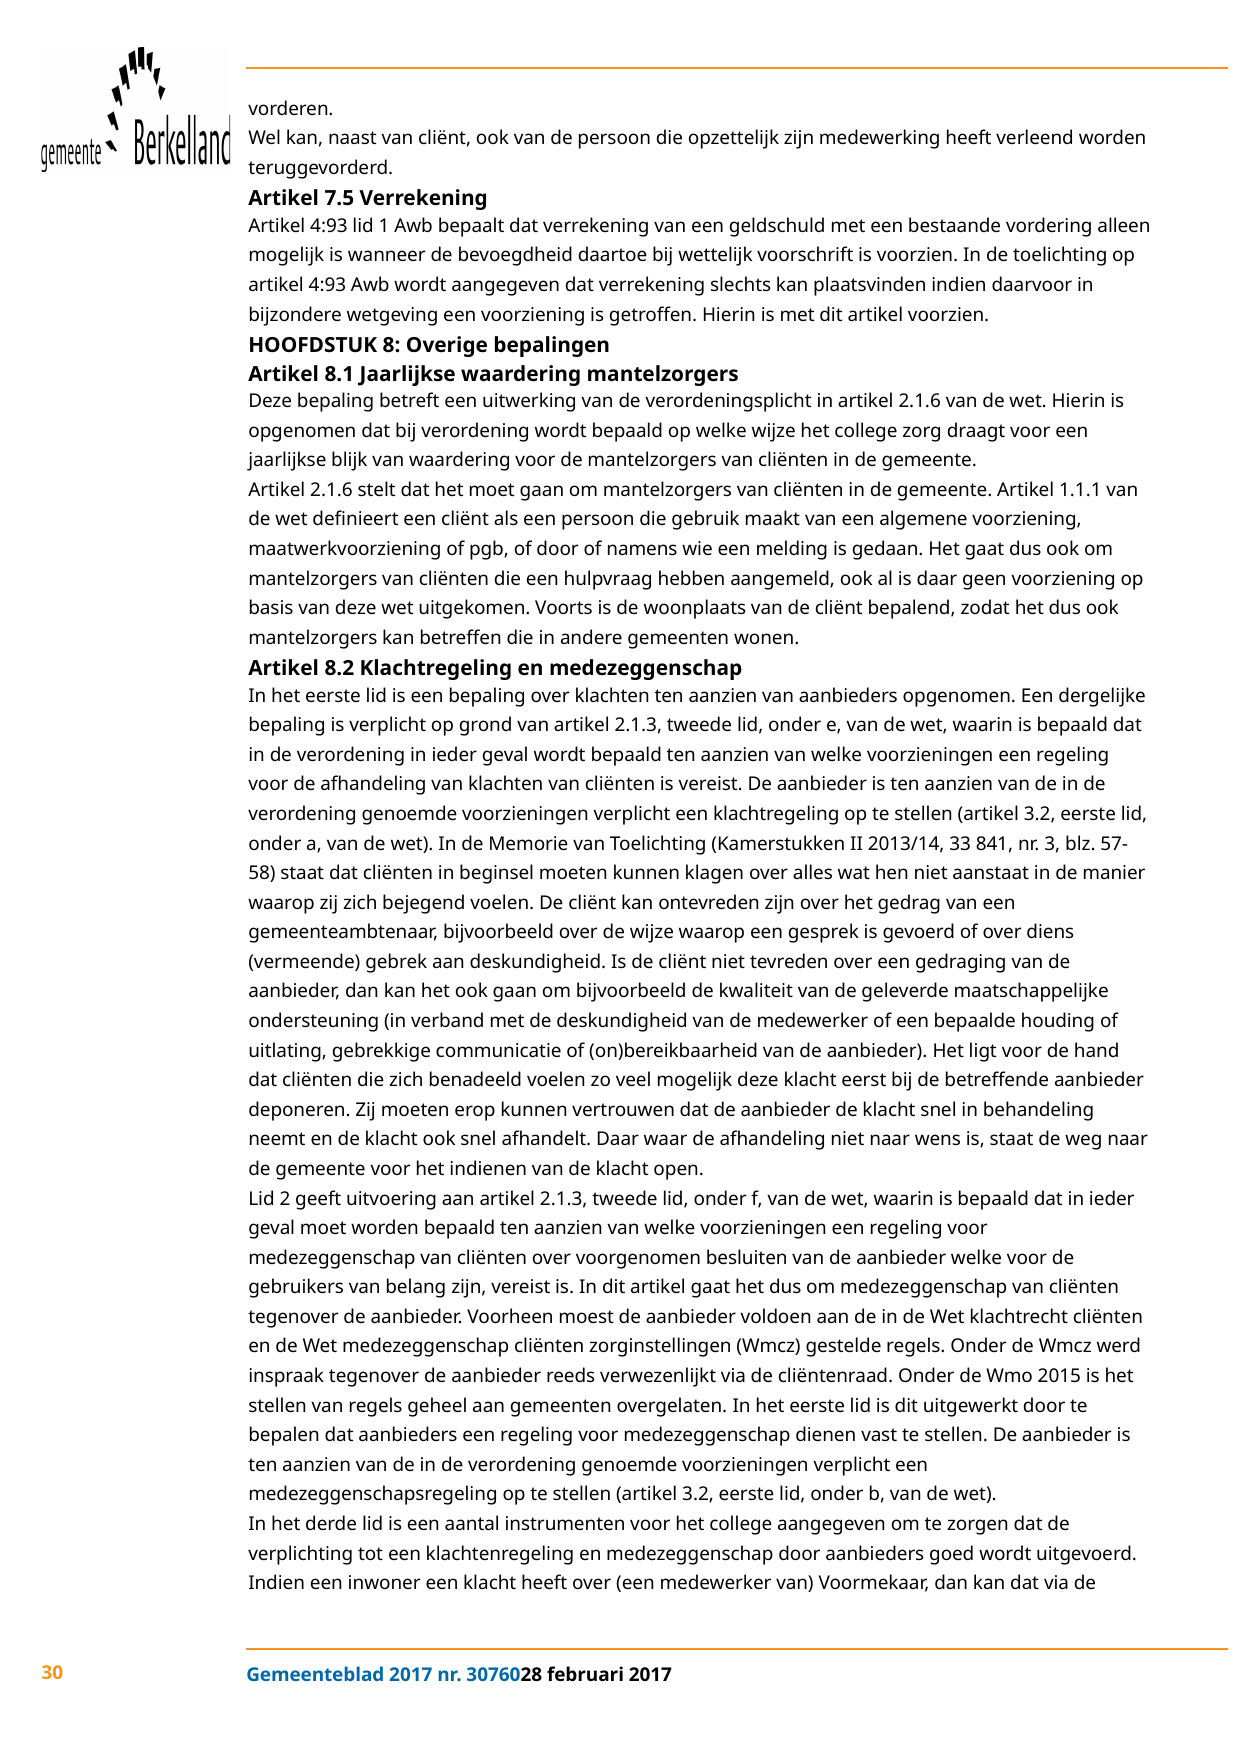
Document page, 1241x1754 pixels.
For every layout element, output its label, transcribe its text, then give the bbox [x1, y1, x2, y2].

text vorderen. [248, 95, 1152, 121]
text Deze bepaling betreft een uitwerking van de verordeningsplicht in artikel 2.1.6 van de wet. Hierin is opgenomen dat bij verordening wordt bepaald op welke wijze het college zorg draagt voor een jaarlijkse blijk van waardering voor de mantelzorgers van cliënten in de gemeente. [248, 387, 1152, 472]
picture [41, 47, 231, 172]
text Wel kan, naast van cliënt, ook van de persoon die opzettelijk zijn medewerking heeft verleend worden teruggevorderd. [248, 124, 1152, 180]
text Artikel 2.1.6 stelt dat het moet gaan om mantelzorgers van cliënten in de gemeente. Artikel 1.1.1 van de wet definieert een cliënt als een persoon die gebruik maakt van een algemene voorziening, maatwerkvoorziening of pgb, of door of namens wie een melding is gedaan. Het gaat dus ook om mantelzorgers van cliënten die een hulpvraag hebben aangemeld, ook al is daar geen voorziening op basis van deze wet uitgekomen. Voorts is de woonplaats van de cliënt bepalend, zodat het dus ook mantelzorgers kan betreffen die in andere gemeenten wonen. [248, 476, 1152, 649]
text Indien een inwoner een klacht heeft over (een medewerker van) Voormekaar, dan kan dat via de [248, 1569, 1152, 1595]
text In het derde lid is een aantal instrumenten voor het college aangegeven om te zorgen dat de verplichting tot een klachtenregeling en medezeggenschap door aanbieders goed wordt uitgevoerd. [248, 1510, 1152, 1566]
text Artikel 4:93 lid 1 Awb bepaalt dat verrekening van een geldschuld met een bestaande vordering alleen mogelijk is wanneer de bevoegdheid daartoe bij wettelijk voorschrift is voorzien. In de toelichting op artikel 4:93 Awb wordt aangegeven dat verrekening slechts kan plaatsvinden indien daarvoor in bijzondere wetgeving een voorziening is getroffen. Hierin is met dit artikel voorzien. [248, 212, 1152, 326]
text HOOFDSTUK 8: Overige bepalingen [248, 330, 1152, 359]
text In het eerste lid is een bepaling over klachten ten aanzien van aanbieders opgenomen. Een dergelijke bepaling is verplicht op grond van artikel 2.1.3, tweede lid, onder e, van de wet, waarin is bepaald dat in de verordening in ieder geval wordt bepaald ten aanzien van welke voorzieningen een regeling voor de afhandeling van klachten van cliënten is vereist. De aanbieder is ten aanzien van de in de verordening genoemde voorzieningen verplicht een klachtregeling op te stellen (artikel 3.2, eerste lid, onder a, van de wet). In de Memorie van Toelichting (Kamerstukken II 2013/14, 33 841, nr. 3, blz. 57‐58) staat dat cliënten in beginsel moeten kunnen klagen over alles wat hen niet aanstaat in de manier waarop zij zich bejegend voelen. De cliënt kan ontevreden zijn over het gedrag van een gemeenteambtenaar, bijvoorbeeld over de wijze waarop een gesprek is gevoerd of over diens (vermeende) gebrek aan deskundigheid. Is de cliënt niet tevreden over een gedraging van de aanbieder, dan kan het ook gaan om bijvoorbeeld de kwaliteit van de geleverde maatschappelijke ondersteuning (in verband met de deskundigheid van de medewerker of een bepaalde houding of uitlating, gebrekkige communicatie of (on)bereikbaarheid van de aanbieder). Het ligt voor de hand dat cliënten die zich benadeeld voelen zo veel mogelijk deze klacht eerst bij de betreffende aanbieder deponeren. Zij moeten erop kunnen vertrouwen dat de aanbieder de klacht snel in behandeling neemt en de klacht ook snel afhandelt. Daar waar de afhandeling niet naar wens is, staat de weg naar de gemeente voor het indienen van de klacht open. [248, 682, 1152, 1181]
text Artikel 8.2 Klachtregeling en medezeggenschap [248, 653, 1152, 682]
text Lid 2 geeft uitvoering aan artikel 2.1.3, tweede lid, onder f, van de wet, waarin is bepaald dat in ieder geval moet worden bepaald ten aanzien van welke voorzieningen een regeling voor medezeggenschap van cliënten over voorgenomen besluiten van de aanbieder welke voor de gebruikers van belang zijn, vereist is. In dit artikel gaat het dus om medezeggenschap van cliënten tegenover de aanbieder. Voorheen moest de aanbieder voldoen aan de in de Wet klachtrecht cliënten en de Wet medezeggenschap cliënten zorginstellingen (Wmcz) gestelde regels. Onder de Wmcz werd inspraak tegenover de aanbieder reeds verwezenlijkt via de cliëntenraad. Onder de Wmo 2015 is het stellen van regels geheel aan gemeenten overgelaten. In het eerste lid is dit uitgewerkt door te bepalen dat aanbieders een regeling voor medezeggenschap dienen vast te stellen. De aanbieder is ten aanzien van de in de verordening genoemde voorzieningen verplicht een medezeggenschapsregeling op te stellen (artikel 3.2, eerste lid, onder b, van de wet). [248, 1185, 1152, 1506]
text Artikel 7.5 Verrekening [248, 183, 1152, 212]
text Artikel 8.1 Jaarlijkse waardering mantelzorgers [248, 359, 1152, 387]
